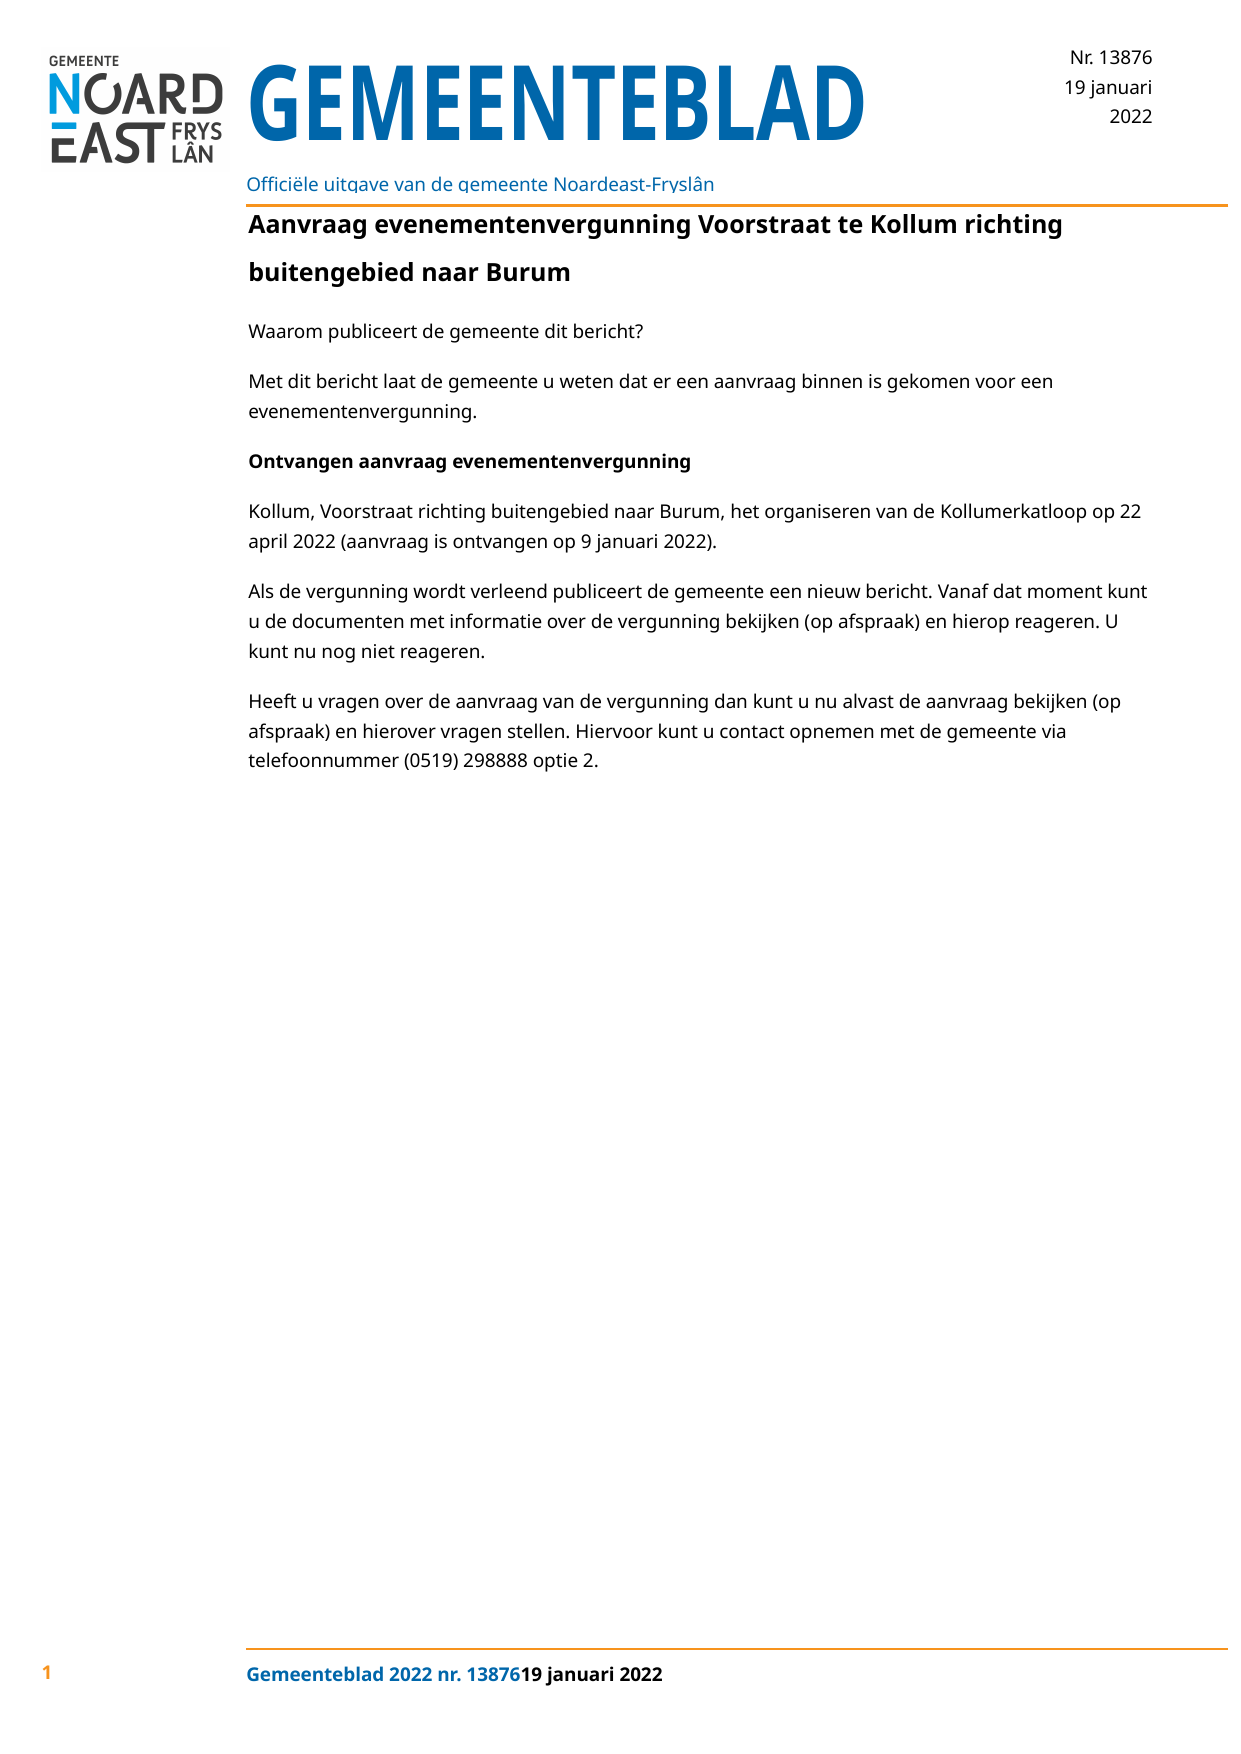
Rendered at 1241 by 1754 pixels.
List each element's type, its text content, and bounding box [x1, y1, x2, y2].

picture [41, 47, 231, 172]
text Als de vergunning wordt verleend publiceert de gemeente een nieuw bericht. Vanaf dat moment kunt u de documenten met informatie over de vergunning bekijken (op afspraak) en hierop reageren. U kunt nu nog niet reageren. [248, 579, 1152, 664]
text Waarom publiceert de gemeente dit bericht? [248, 318, 1152, 344]
text Met dit bericht laat de gemeente u weten dat er een aanvraag binnen is gekomen voor een evenementenvergunning. [248, 368, 1152, 424]
text Heeft u vragen over de aanvraag van de vergunning dan kunt u nu alvast de aanvraag bekijken (op afspraak) en hierover vragen stellen. Hiervoor kunt u contact opnemen met de gemeente via telefoonnummer (0519) 298888 optie 2. [248, 688, 1152, 773]
text Ontvangen aanvraag evenementenvergunning [248, 448, 1152, 474]
text Kollum, Voorstraat richting buitengebied naar Burum, het organiseren van de Kollumerkatloop op 22 april 2022 (aanvraag is ontvangen op 9 januari 2022). [248, 499, 1152, 554]
text Aanvraag evenementenvergunning Voorstraat te Kollum richting buitengebied naar Burum [248, 207, 1152, 288]
